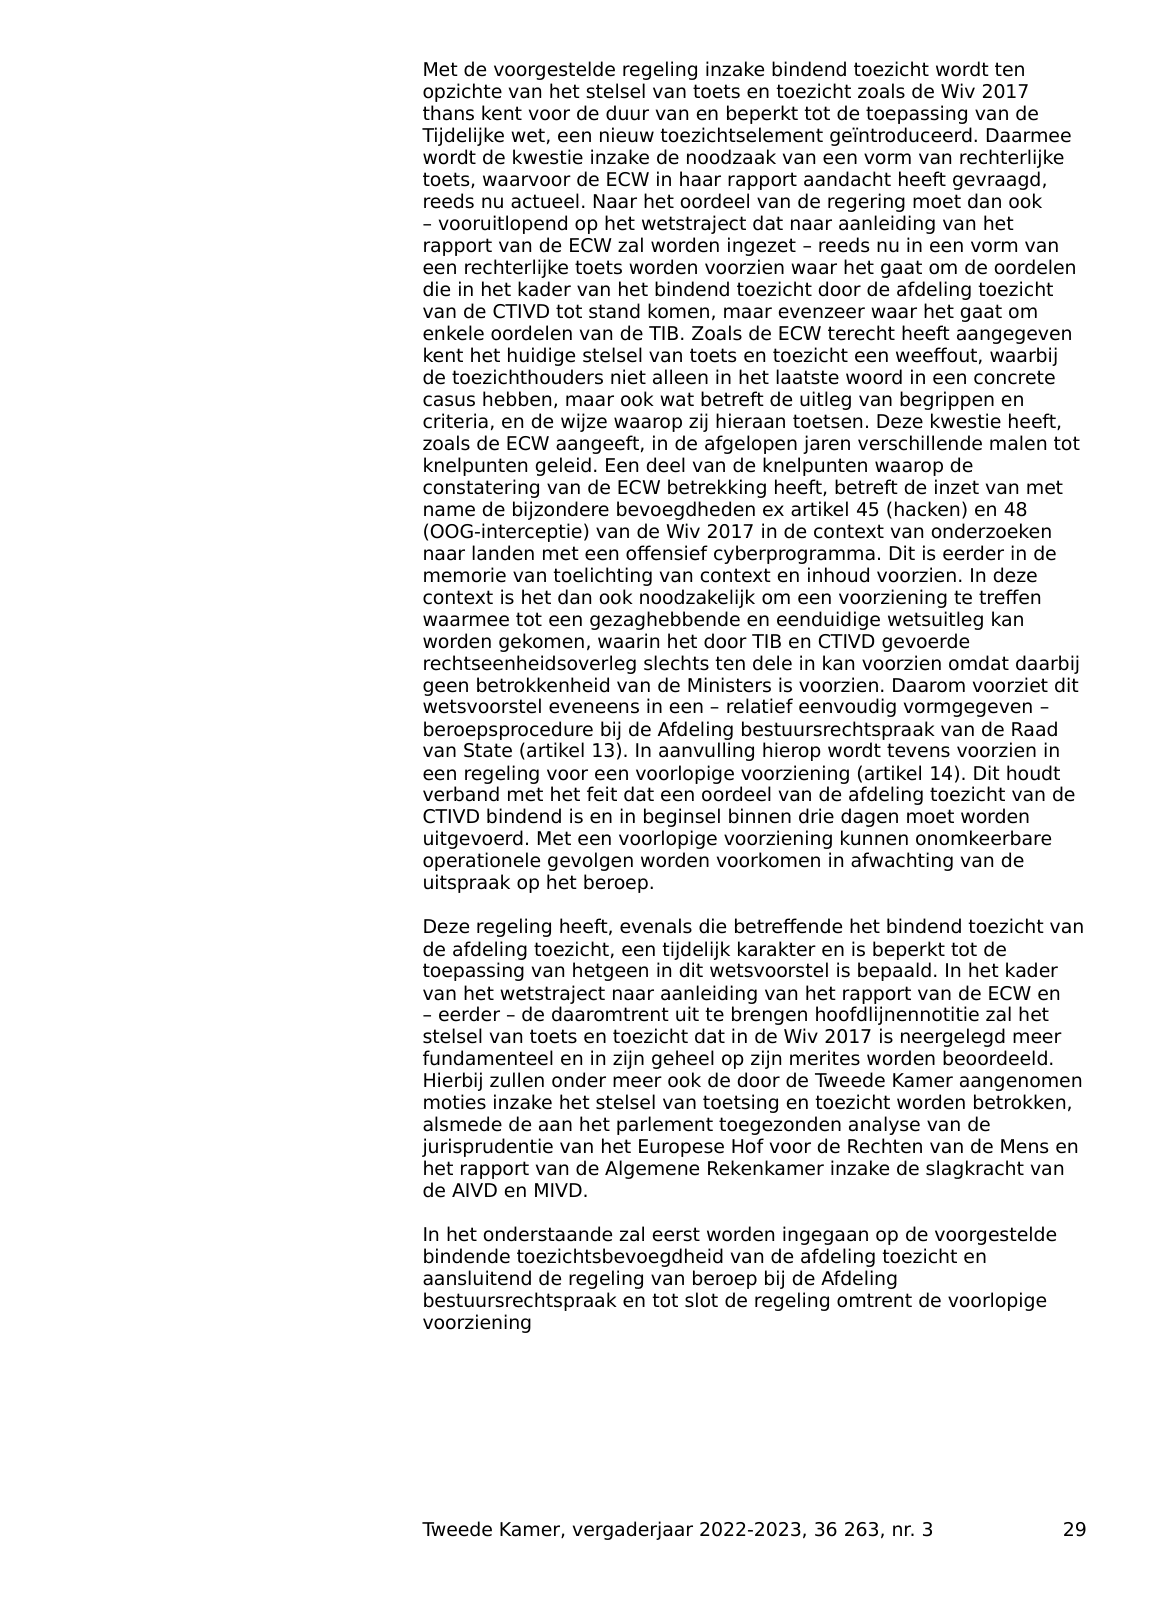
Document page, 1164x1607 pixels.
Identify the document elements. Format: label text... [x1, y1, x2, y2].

text In het onderstaande zal eerst worden ingegaan op de voorgestelde bindende toezichtsbevoegdheid van de afdeling toezicht en aansluitend de regeling van beroep bij de Afdeling bestuursrechtspraak en tot slot de regeling omtrent de voorlopige voorziening [422, 1224, 1087, 1334]
text Met de voorgestelde regeling inzake bindend toezicht wordt ten opzichte van het stelsel van toets en toezicht zoals de Wiv 2017 thans kent voor de duur van en beperkt tot de toepassing van de Tijdelijke wet, een nieuw toezichtselement geïntroduceerd. Daarmee wordt de kwestie inzake de noodzaak van een vorm van rechterlijke toets, waarvoor de ECW in haar rapport aandacht heeft gevraagd, reeds nu actueel. Naar het oordeel van de regering moet dan ook – vooruitlopend op het wetstraject dat naar aanleiding van het rapport van de ECW zal worden ingezet – reeds nu in een vorm van een rechterlijke toets worden voorzien waar het gaat om de oordelen die in het kader van het bindend toezicht door de afdeling toezicht van de CTIVD tot stand komen, maar evenzeer waar het gaat om enkele oordelen van de TIB. Zoals de ECW terecht heeft aangegeven kent het huidige stelsel van toets en toezicht een weeffout, waarbij de toezichthouders niet alleen in het laatste woord in een concrete casus hebben, maar ook wat betreft de uitleg van begrippen en criteria, en de wijze waarop zij hieraan toetsen. Deze kwestie heeft, zoals de ECW aangeeft, in de afgelopen jaren verschillende malen tot knelpunten geleid. Een deel van de knelpunten waarop de constatering van de ECW betrekking heeft, betreft de inzet van met name de bijzondere bevoegdheden ex artikel 45 (hacken) en 48 (OOG-interceptie) van de Wiv 2017 in de context van onderzoeken naar landen met een offensief cyberprogramma. Dit is eerder in de memorie van toelichting van context en inhoud voorzien. In deze context is het dan ook noodzakelijk om een voorziening te treffen waarmee tot een gezaghebbende en eenduidige wetsuitleg kan worden gekomen, waarin het door TIB en CTIVD gevoerde rechtseenheidsoverleg slechts ten dele in kan voorzien omdat daarbij geen betrokkenheid van de Ministers is voorzien. Daarom voorziet dit wetsvoorstel eveneens in een – relatief eenvoudig vormgegeven – beroepsprocedure bij de Afdeling bestuursrechtspraak van de Raad van State (artikel 13). In aanvulling hierop wordt tevens voorzien in een regeling voor een voorlopige voorziening (artikel 14). Dit houdt verband met het feit dat een oordeel van de afdeling toezicht van de CTIVD bindend is en in beginsel binnen drie dagen moet worden uitgevoerd. Met een voorlopige voorziening kunnen onomkeerbare operationele gevolgen worden voorkomen in afwachting van de uitspraak op het beroep. [422, 59, 1087, 894]
text Deze regeling heeft, evenals die betreffende het bindend toezicht van de afdeling toezicht, een tijdelijk karakter en is beperkt tot de toepassing van hetgeen in dit wetsvoorstel is bepaald. In het kader van het wetstraject naar aanleiding van het rapport van de ECW en – eerder – de daaromtrent uit te brengen hoofdlijnennotitie zal het stelsel van toets en toezicht dat in de Wiv 2017 is neergelegd meer fundamenteel en in zijn geheel op zijn merites worden beoordeeld. Hierbij zullen onder meer ook de door de Tweede Kamer aangenomen moties inzake het stelsel van toetsing en toezicht worden betrokken, alsmede de aan het parlement toegezonden analyse van de jurisprudentie van het Europese Hof voor de Rechten van de Mens en het rapport van de Algemene Rekenkamer inzake de slagkracht van de AIVD en MIVD. [422, 916, 1087, 1202]
